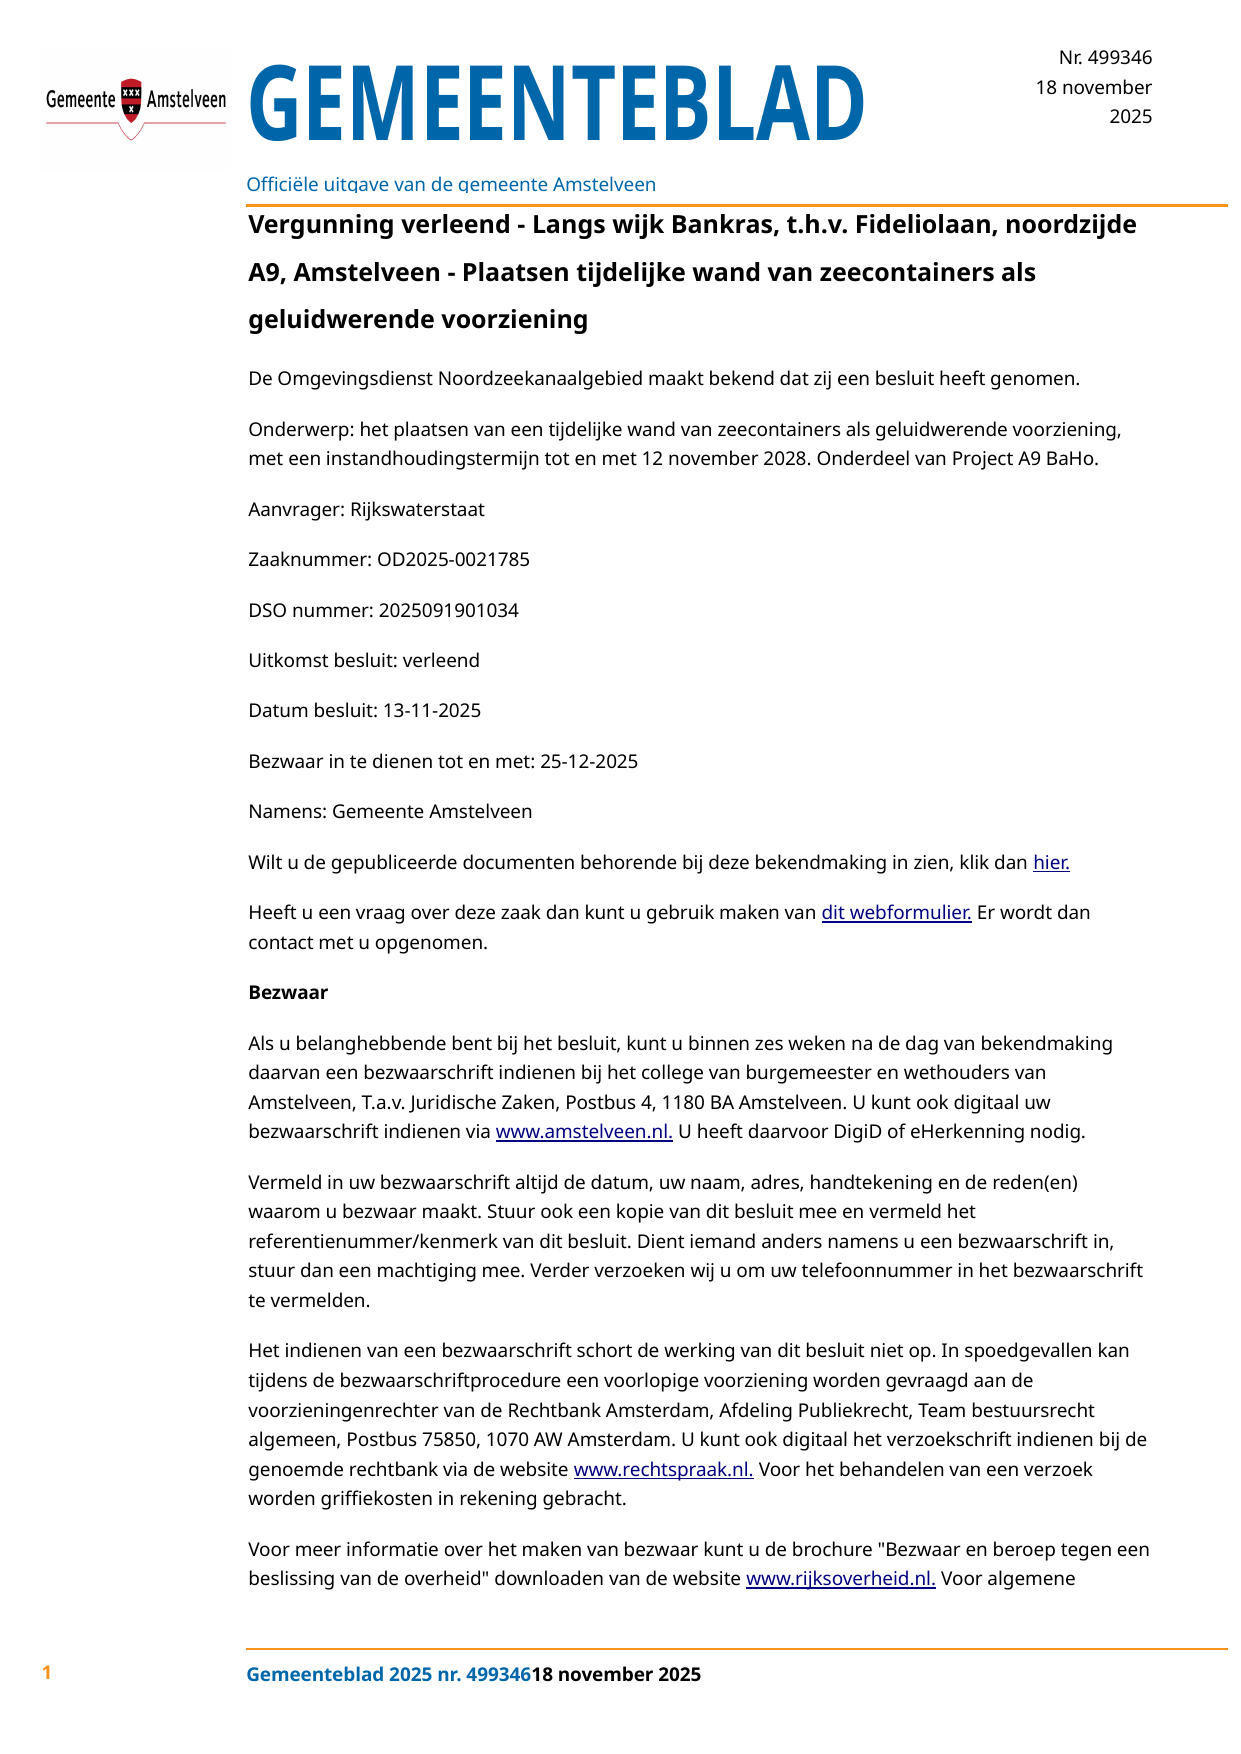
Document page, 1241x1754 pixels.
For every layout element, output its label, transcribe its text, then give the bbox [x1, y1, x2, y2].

text Heeft u een vraag over deze zaak dan kunt u gebruik maken van dit webformulier. Er wordt dan contact met u opgenomen. [248, 899, 1152, 954]
text Als u belanghebbende bent bij het besluit, kunt u binnen zes weken na de dag van bekendmaking daarvan een bezwaarschrift indienen bij het college van burgemeester en wethouders van Amstelveen, T.a.v. Juridische Zaken, Postbus 4, 1180 BA Amstelveen. U kunt ook digitaal uw bezwaarschrift indienen via www.amstelveen.nl. U heeft daarvoor DigiD of eHerkenning nodig. [248, 1030, 1152, 1144]
text Aanvrager: Rijkswaterstaat [248, 496, 1152, 522]
text Wilt u de gepubliceerde documenten behorende bij deze bekendmaking in zien, klik dan hier. [248, 849, 1152, 874]
text Datum besluit: 13-11-2025 [248, 698, 1152, 723]
text Vergunning verleend - Langs wijk Bankras, t.h.v. Fideliolaan, noordzijde A9, Amstelveen - Plaatsen tijdelijke wand van zeecontainers als geluidwerende voorziening [248, 207, 1152, 336]
text Bezwaar [248, 979, 1152, 1005]
text De Omgevingsdienst Noordzeekanaalgebied maakt bekend dat zij een besluit heeft genomen. [248, 366, 1152, 391]
text Namens: Gemeente Amstelveen [248, 798, 1152, 824]
text Zaaknummer: OD2025-0021785 [248, 546, 1152, 572]
picture [41, 47, 231, 172]
text Het indienen van een bezwaarschrift schort de werking van dit besluit niet op. In spoedgevallen kan tijdens de bezwaarschriftprocedure een voorlopige voorziening worden gevraagd aan de voorzieningenrechter van de Rechtbank Amsterdam, Afdeling Publiekrecht, Team bestuursrecht algemeen, Postbus 75850, 1070 AW Amsterdam. U kunt ook digitaal het verzoekschrift indienen bij de genoemde rechtbank via de website www.rechtspraak.nl. Voor het behandelen van een verzoek worden griffiekosten in rekening gebracht. [248, 1338, 1152, 1511]
text Vermeld in uw bezwaarschrift altijd de datum, uw naam, adres, handtekening en de reden(en) waarom u bezwaar maakt. Stuur ook een kopie van dit besluit mee en vermeld het referentienummer/kenmerk van dit besluit. Dient iemand anders namens u een bezwaarschrift in, stuur dan een machtiging mee. Verder verzoeken wij u om uw telefoonnummer in het bezwaarschrift te vermelden. [248, 1169, 1152, 1313]
text DSO nummer: 2025091901034 [248, 597, 1152, 622]
text Voor meer informatie over het maken van bezwaar kunt u de brochure "Bezwaar en beroep tegen een beslissing van de overheid" downloaden van de website www.rijksoverheid.nl. Voor algemene [248, 1536, 1152, 1591]
text Uitkomst besluit: verleend [248, 647, 1152, 673]
text Onderwerp: het plaatsen van een tijdelijke wand van zeecontainers als geluidwerende voorziening, met een instandhoudingstermijn tot en met 12 november 2028. Onderdeel van Project A9 BaHo. [248, 416, 1152, 471]
text Bezwaar in te dienen tot en met: 25-12-2025 [248, 748, 1152, 774]
